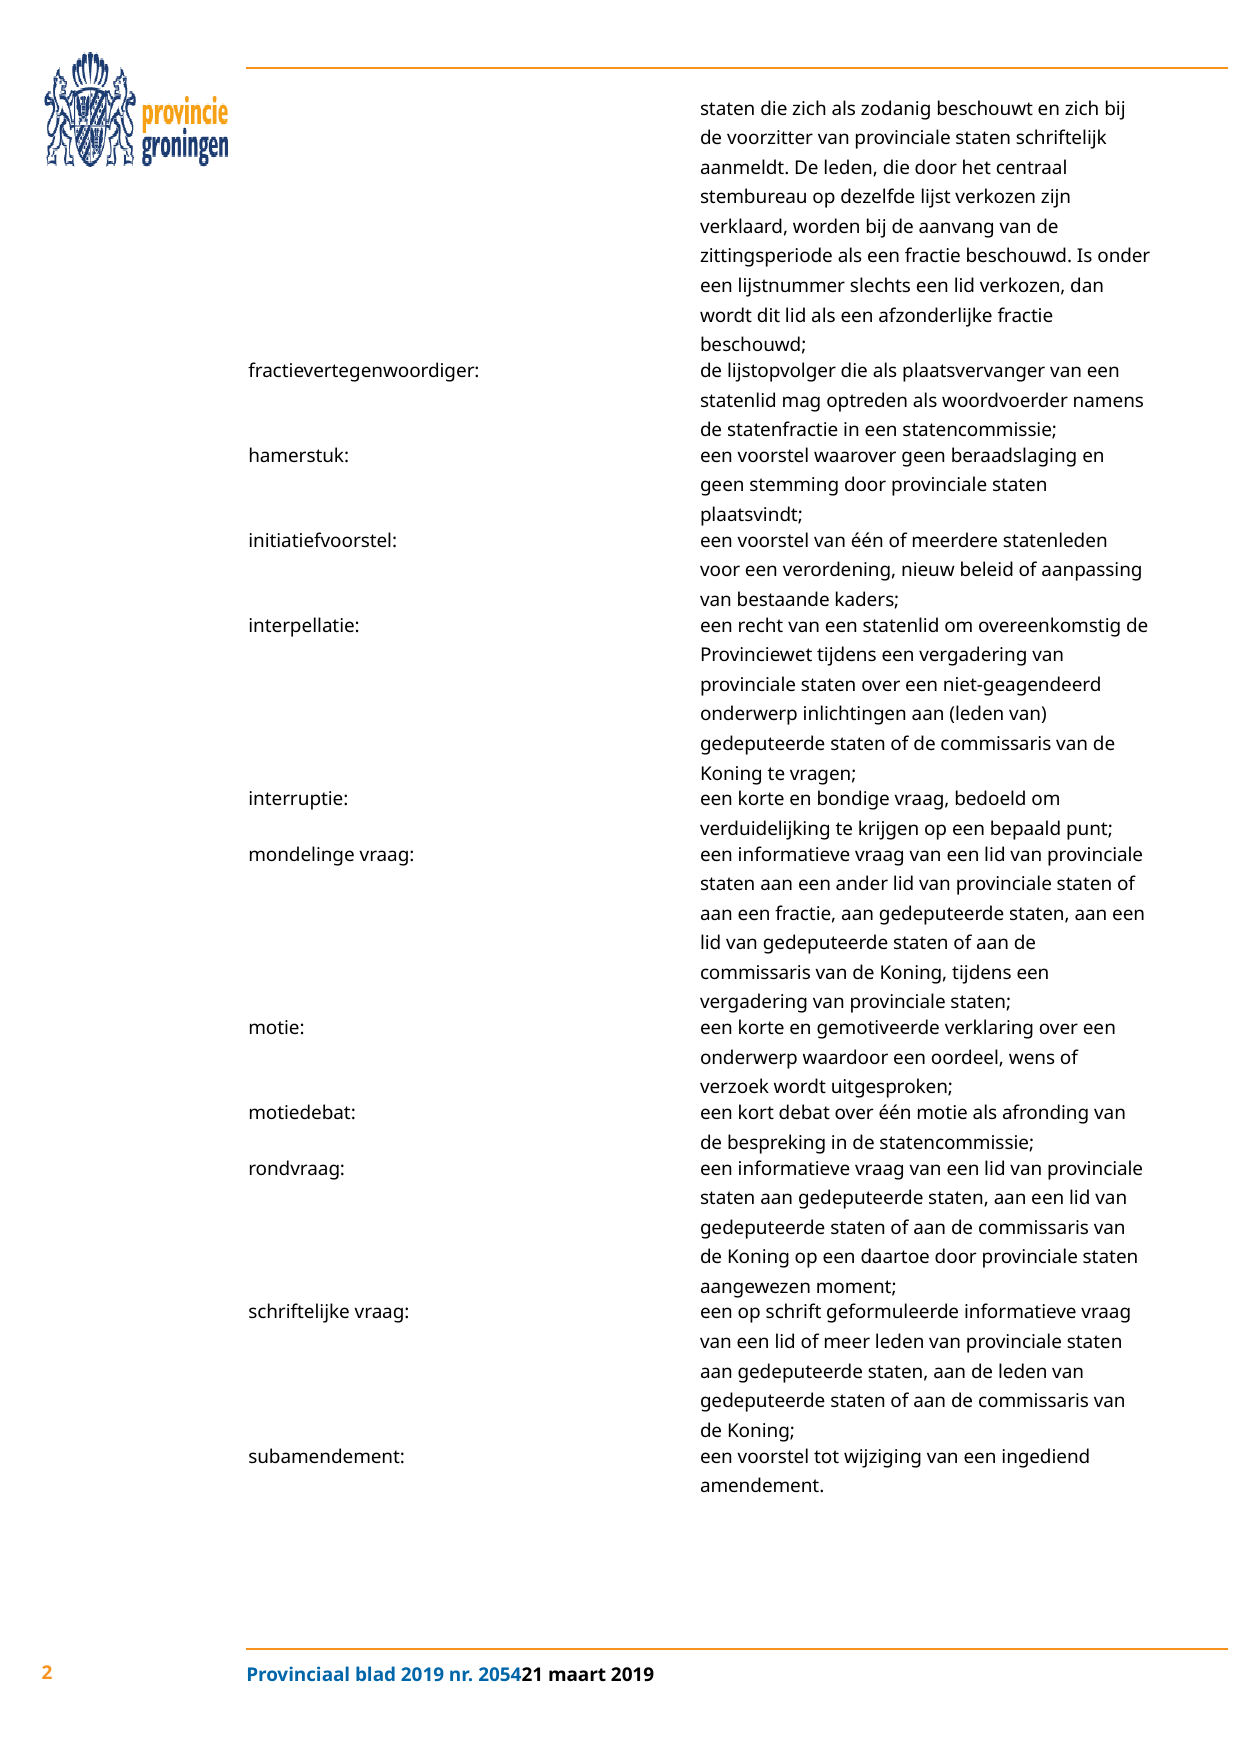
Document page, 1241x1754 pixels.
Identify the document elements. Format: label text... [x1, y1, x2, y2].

table_cell motie: [248, 1015, 700, 1099]
table_cell een informatieve vraag van een lid van provinciale staten aan gedeputeerde staten, aan een lid van gedeputeerde staten of aan de commissaris van de Koning op een daartoe door provinciale staten aangewezen moment; [700, 1155, 1152, 1299]
table_cell een korte en bondige vraag, bedoeld om verduidelijking te krijgen op een bepaald punt; [700, 786, 1152, 841]
table_cell de lijstopvolger die als plaatsvervanger van een statenlid mag optreden als woordvoerder namens de statenfractie in een statencommissie; [700, 357, 1152, 442]
table_cell een voorstel van één of meerdere statenleden voor een verordening, nieuw beleid of aanpassing van bestaande kaders; [700, 527, 1152, 612]
table_cell mondelinge vraag: [248, 841, 700, 1014]
table_cell staten die zich als zodanig beschouwt en zich bij de voorzitter van provinciale staten schriftelijk aanmeldt. De leden, die door het centraal stembureau op dezelfde lijst verkozen zijn verklaard, worden bij de aanvang van de zittingsperiode als een fractie beschouwd. Is onder een lijstnummer slechts een lid verkozen, dan wordt dit lid als een afzonderlijke fractie beschouwd; [700, 95, 1152, 357]
table_cell interpellatie: [248, 612, 700, 786]
table_cell een op schrift geformuleerde informatieve vraag van een lid of meer leden van provinciale staten aan gedeputeerde staten, aan de leden van gedeputeerde staten of aan de commissaris van de Koning; [700, 1299, 1152, 1443]
table_cell een voorstel waarover geen beraadslaging en geen stemming door provinciale staten plaatsvindt; [700, 442, 1152, 527]
table_cell een recht van een statenlid om overeenkomstig de Provinciewet tijdens een vergadering van provinciale staten over een niet-geagendeerd onderwerp inlichtingen aan (leden van) gedeputeerde staten of de commissaris van de Koning te vragen; [700, 612, 1152, 786]
table_cell hamerstuk: [248, 442, 700, 527]
table_cell fractievertegenwoordiger: [248, 357, 700, 442]
table_cell initiatiefvoorstel: [248, 527, 700, 612]
table_cell interruptie: [248, 786, 700, 841]
table_cell een informatieve vraag van een lid van provinciale staten aan een ander lid van provinciale staten of aan een fractie, aan gedeputeerde staten, aan een lid van gedeputeerde staten of aan de commissaris van de Koning, tijdens een vergadering van provinciale staten; [700, 841, 1152, 1014]
table_cell schriftelijke vraag: [248, 1299, 700, 1443]
table_cell een kort debat over één motie als afronding van de bespreking in de statencommissie; [700, 1099, 1152, 1155]
table_cell subamendement: [248, 1443, 700, 1498]
table_cell een voorstel tot wijziging van een ingediend amendement. [700, 1443, 1152, 1498]
picture [41, 47, 231, 172]
table_cell rondvraag: [248, 1155, 700, 1299]
table_cell [248, 95, 700, 357]
table_cell motiedebat: [248, 1099, 700, 1155]
table_cell een korte en gemotiveerde verklaring over een onderwerp waardoor een oordeel, wens of verzoek wordt uitgesproken; [700, 1015, 1152, 1099]
